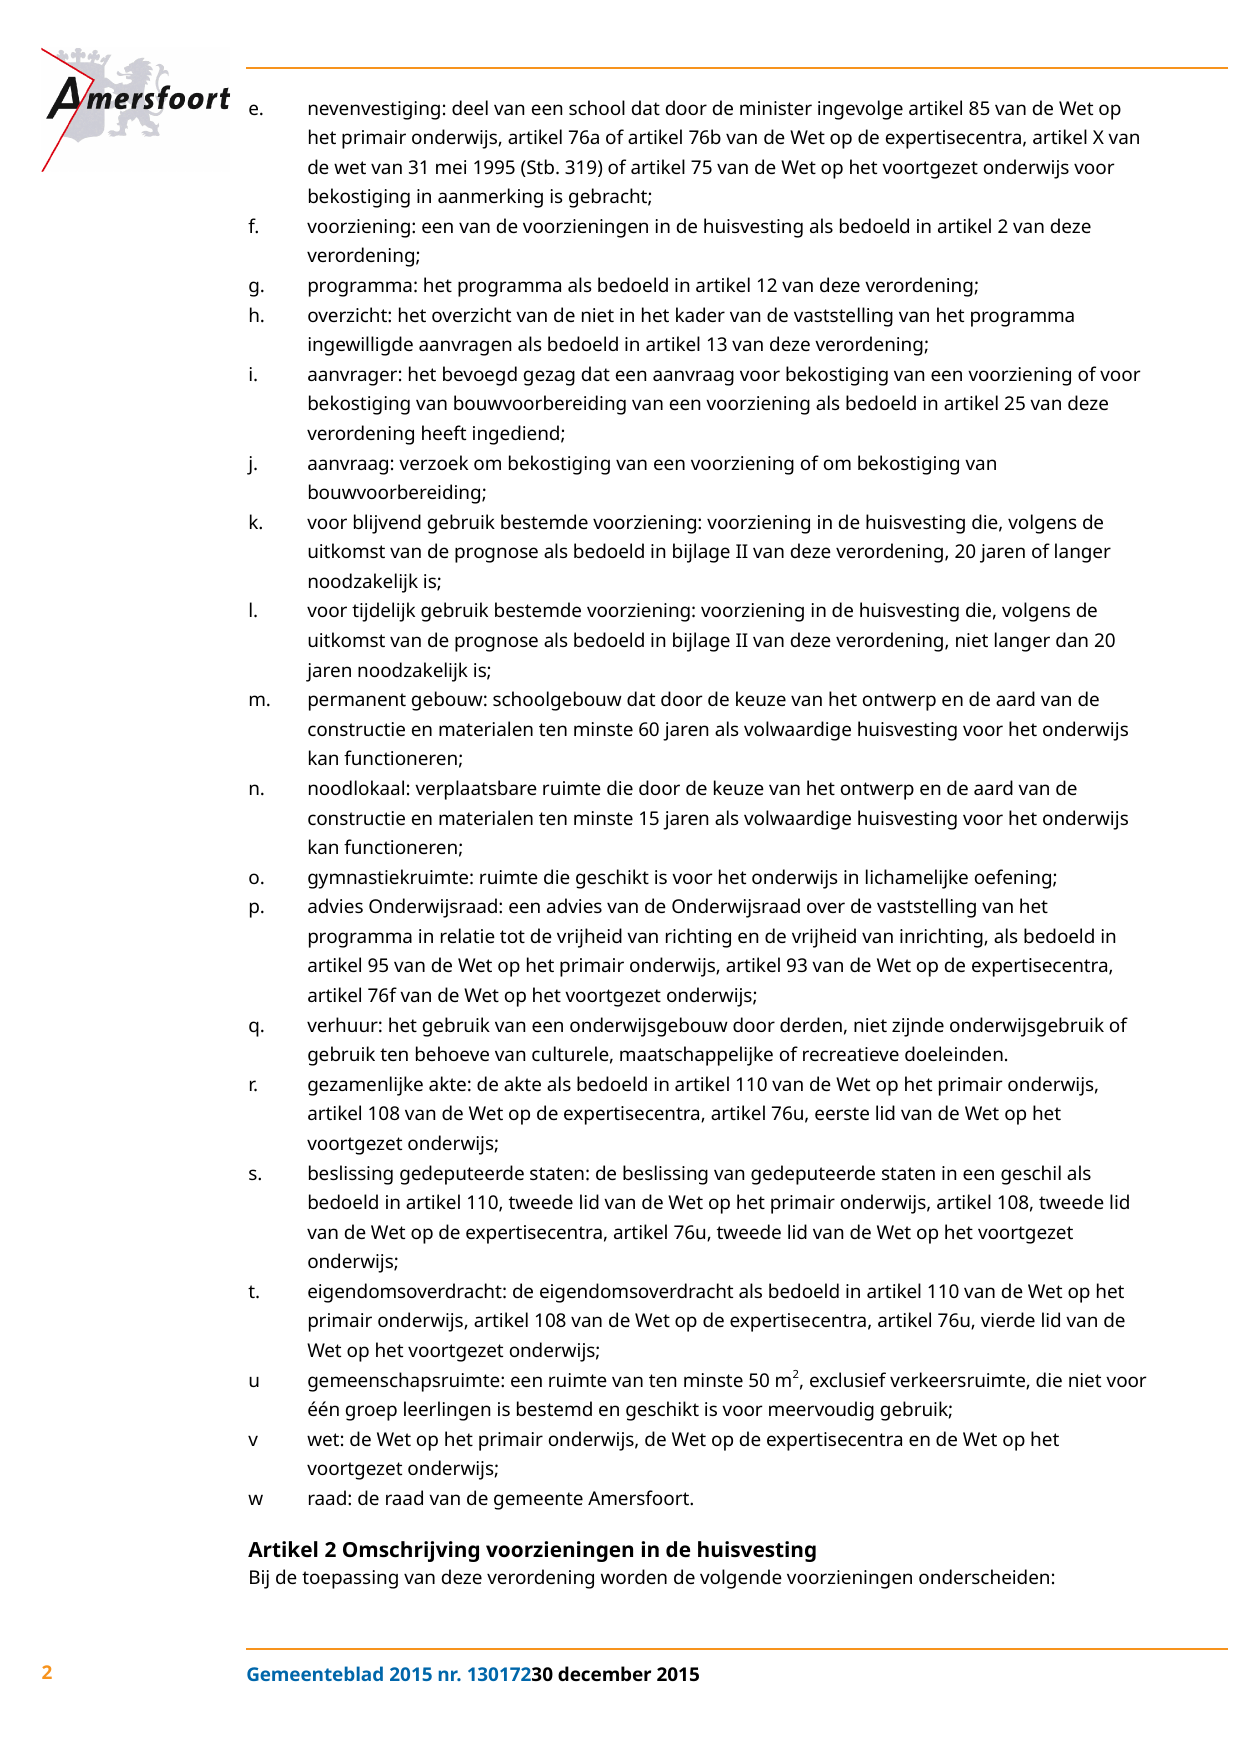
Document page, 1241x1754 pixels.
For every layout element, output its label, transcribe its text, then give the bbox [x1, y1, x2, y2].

list gezamenlijke akte: de akte als bedoeld in artikel 110 van de Wet op het primair onderwijs, artikel 108 van de Wet op de expertisecentra, artikel 76u, eerste lid van de Wet op het voortgezet onderwijs; [248, 1071, 1152, 1156]
list gemeenschapsruimte: een ruimte van ten minste 50 m2, exclusief verkeersruimte, die niet voor één groep leerlingen is bestemd en geschikt is voor meervoudig gebruik; [248, 1367, 1152, 1422]
list overzicht: het overzicht van de niet in het kader van de vaststelling van het programma ingewilligde aanvragen als bedoeld in artikel 13 van deze verordening; [248, 302, 1152, 357]
picture [41, 47, 231, 172]
list permanent gebouw: schoolgebouw dat door de keuze van het ontwerp en de aard van de constructie en materialen ten minste 60 jaren als volwaardige huisvesting voor het onderwijs kan functioneren; [248, 686, 1152, 771]
list eigendomsoverdracht: de eigendomsoverdracht als bedoeld in artikel 110 van de Wet op het primair onderwijs, artikel 108 van de Wet op de expertisecentra, artikel 76u, vierde lid van de Wet op het voortgezet onderwijs; [248, 1278, 1152, 1363]
text Artikel 2 Omschrijving voorzieningen in de huisvesting [248, 1536, 1152, 1564]
list raad: de raad van de gemeente Amersfoort. [248, 1485, 1152, 1511]
list verhuur: het gebruik van een onderwijsgebouw door derden, niet zijnde onderwijsgebruik of gebruik ten behoeve van culturele, maatschappelijke of recreatieve doeleinden. [248, 1012, 1152, 1067]
list advies Onderwijsraad: een advies van de Onderwijsraad over de vaststelling van het programma in relatie tot de vrijheid van richting en de vrijheid van inrichting, als bedoeld in artikel 95 van de Wet op het primair onderwijs, artikel 93 van de Wet op de expertisecentra, artikel 76f van de Wet op het voortgezet onderwijs; [248, 893, 1152, 1008]
list noodlokaal: verplaatsbare ruimte die door de keuze van het ontwerp en de aard van de constructie en materialen ten minste 15 jaren als volwaardige huisvesting voor het onderwijs kan functioneren; [248, 775, 1152, 860]
list gymnastiekruimte: ruimte die geschikt is voor het onderwijs in lichamelijke oefening; [248, 864, 1152, 890]
list aanvraag: verzoek om bekostiging van een voorziening of om bekostiging van bouwvoorbereiding; [248, 450, 1152, 505]
list nevenvestiging: deel van een school dat door de minister ingevolge artikel 85 van de Wet op het primair onderwijs, artikel 76a of artikel 76b van de Wet op de expertisecentra, artikel X van de wet van 31 mei 1995 (Stb. 319) of artikel 75 van de Wet op het voortgezet onderwijs voor bekostiging in aanmerking is gebracht; [248, 95, 1152, 209]
list aanvrager: het bevoegd gezag dat een aanvraag voor bekostiging van een voorziening of voor bekostiging van bouwvoorbereiding van een voorziening als bedoeld in artikel 25 van deze verordening heeft ingediend; [248, 361, 1152, 446]
text Bij de toepassing van deze verordening worden de volgende voorzieningen onderscheiden: [248, 1564, 1152, 1590]
list wet: de Wet op het primair onderwijs, de Wet op de expertisecentra en de Wet op het voortgezet onderwijs; [248, 1426, 1152, 1481]
list voorziening: een van de voorzieningen in de huisvesting als bedoeld in artikel 2 van deze verordening; [248, 213, 1152, 268]
list voor blijvend gebruik bestemde voorziening: voorziening in de huisvesting die, volgens de uitkomst van de prognose als bedoeld in bijlage II van deze verordening, 20 jaren of langer noodzakelijk is; [248, 509, 1152, 594]
list voor tijdelijk gebruik bestemde voorziening: voorziening in de huisvesting die, volgens de uitkomst van de prognose als bedoeld in bijlage II van deze verordening, niet langer dan 20 jaren noodzakelijk is; [248, 598, 1152, 683]
list programma: het programma als bedoeld in artikel 12 van deze verordening; [248, 272, 1152, 298]
list beslissing gedeputeerde staten: de beslissing van gedeputeerde staten in een geschil als bedoeld in artikel 110, tweede lid van de Wet op het primair onderwijs, artikel 108, tweede lid van de Wet op de expertisecentra, artikel 76u, tweede lid van de Wet op het voortgezet onderwijs; [248, 1160, 1152, 1274]
